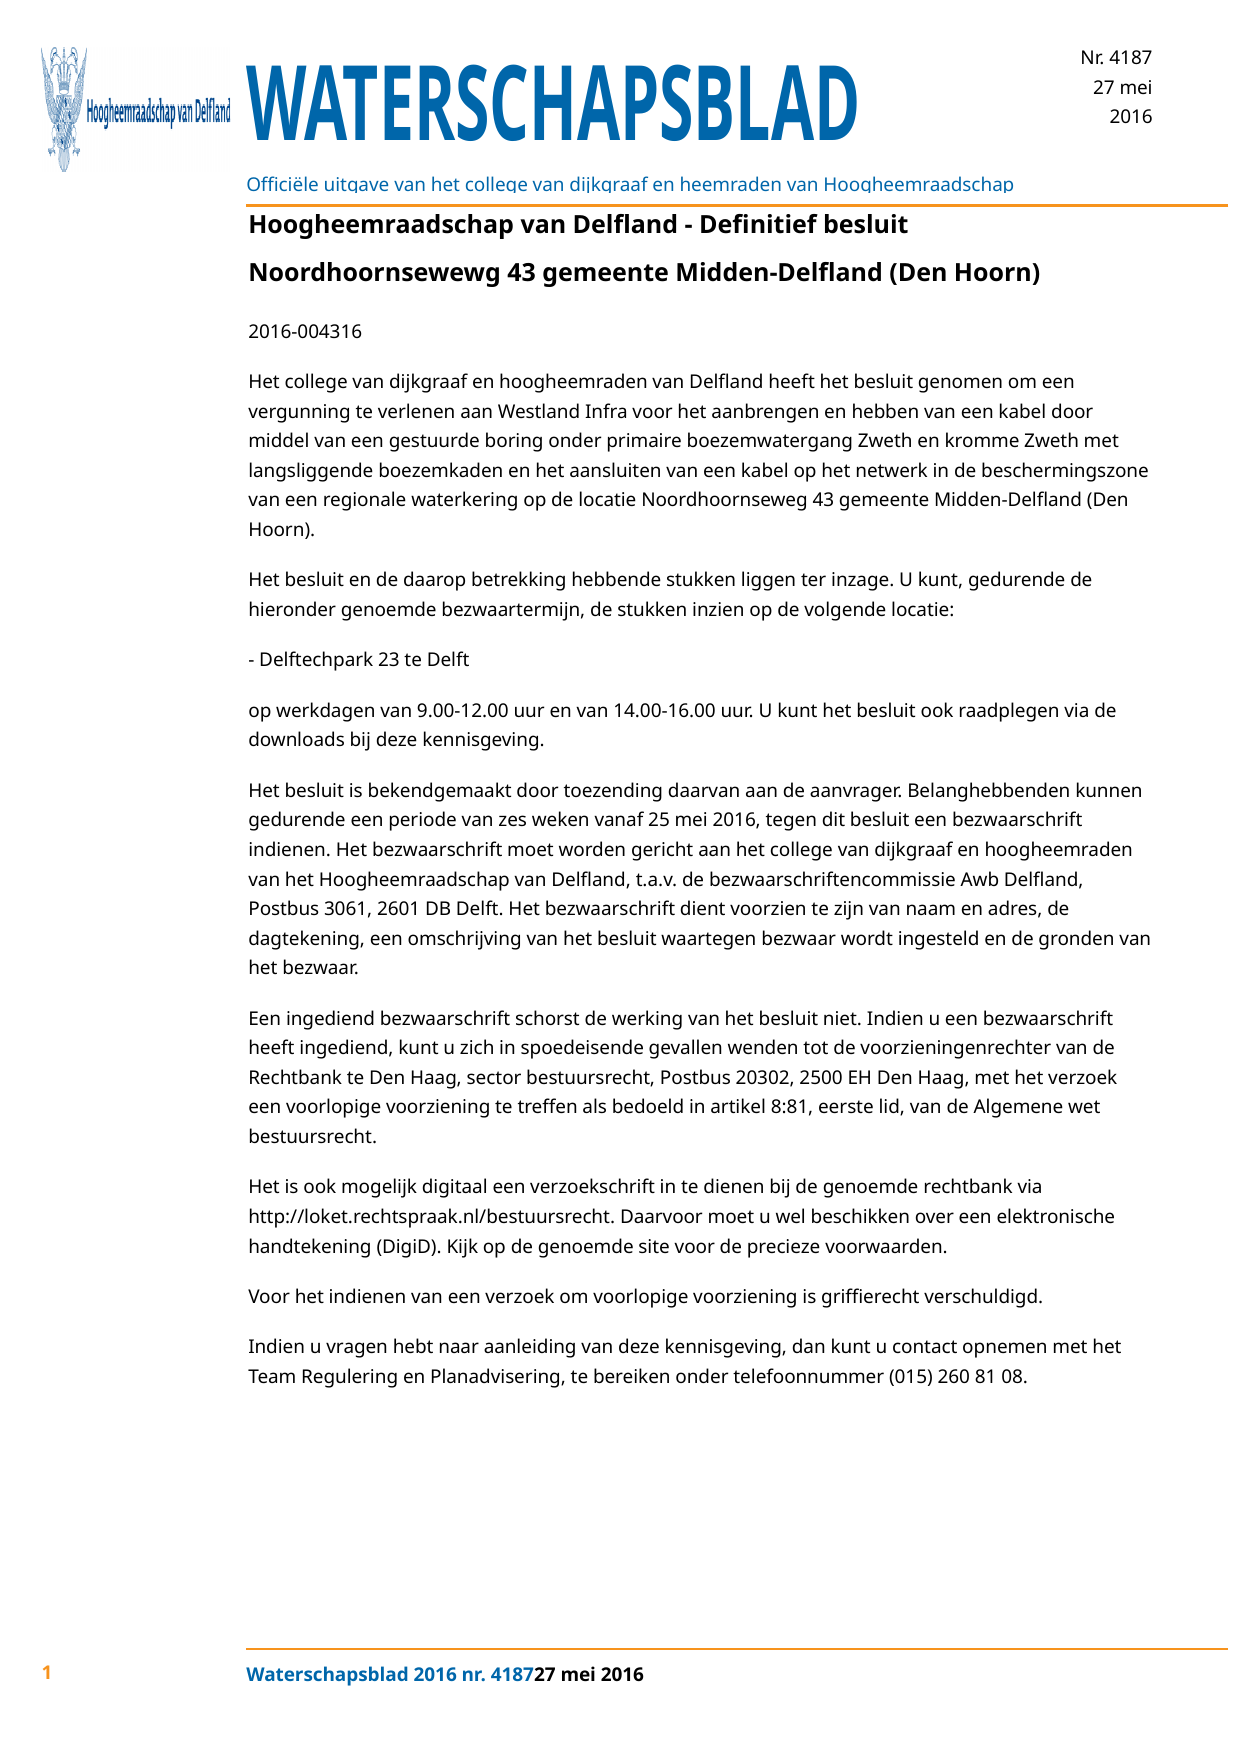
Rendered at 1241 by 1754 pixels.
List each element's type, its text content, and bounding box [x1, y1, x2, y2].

text Het besluit en de daarop betrekking hebbende stukken liggen ter inzage. U kunt, gedurende de hieronder genoemde bezwaartermijn, de stukken inzien op de volgende locatie: [248, 567, 1152, 622]
picture [41, 47, 231, 172]
text Een ingediend bezwaarschrift schorst de werking van het besluit niet. Indien u een bezwaarschrift heeft ingediend, kunt u zich in spoedeisende gevallen wenden tot de voorzieningenrechter van de Rechtbank te Den Haag, sector bestuursrecht, Postbus 20302, 2500 EH Den Haag, met het verzoek een voorlopige voorziening te treffen als bedoeld in artikel 8:81, eerste lid, van de Algemene wet bestuursrecht. [248, 1005, 1152, 1149]
text op werkdagen van 9.00-12.00 uur en van 14.00-16.00 uur. U kunt het besluit ook raadplegen via de downloads bij deze kennisgeving. [248, 697, 1152, 752]
text Het besluit is bekendgemaakt door toezending daarvan aan de aanvrager. Belanghebbenden kunnen gedurende een periode van zes weken vanaf 25 mei 2016, tegen dit besluit een bezwaarschrift indienen. Het bezwaarschrift moet worden gericht aan het college van dijkgraaf en hoogheemraden van het Hoogheemraadschap van Delfland, t.a.v. de bezwaarschriftencommissie Awb Delfland, Postbus 3061, 2601 DB Delft. Het bezwaarschrift dient voorzien te zijn van naam en adres, de dagtekening, een omschrijving van het besluit waartegen bezwaar wordt ingesteld en de gronden van het bezwaar. [248, 777, 1152, 980]
text Het college van dijkgraaf en hoogheemraden van Delfland heeft het besluit genomen om een vergunning te verlenen aan Westland Infra voor het aanbrengen en hebben van een kabel door middel van een gestuurde boring onder primaire boezemwatergang Zweth en kromme Zweth met langsliggende boezemkaden en het aansluiten van een kabel op het netwerk in de beschermingszone van een regionale waterkering op de locatie Noordhoornseweg 43 gemeente Midden-Delfland (Den Hoorn). [248, 368, 1152, 542]
text - Delftechpark 23 te Delft [248, 647, 1152, 672]
text Voor het indienen van een verzoek om voorlopige voorziening is griffierecht verschuldigd. [248, 1283, 1152, 1309]
text Indien u vragen hebt naar aanleiding van deze kennisgeving, dan kunt u contact opnemen met het Team Regulering en Planadvisering, te bereiken onder telefoonnummer (015) 260 81 08. [248, 1334, 1152, 1389]
text Hoogheemraadschap van Delfland - Definitief besluit Noordhoornsewewg 43 gemeente Midden-Delfland (Den Hoorn) [248, 207, 1152, 288]
text Het is ook mogelijk digitaal een verzoekschrift in te dienen bij de genoemde rechtbank via http://loket.rechtspraak.nl/bestuursrecht. Daarvoor moet u wel beschikken over een elektronische handtekening (DigiD). Kijk op de genoemde site voor de precieze voorwaarden. [248, 1174, 1152, 1259]
text 2016-004316 [248, 318, 1152, 344]
